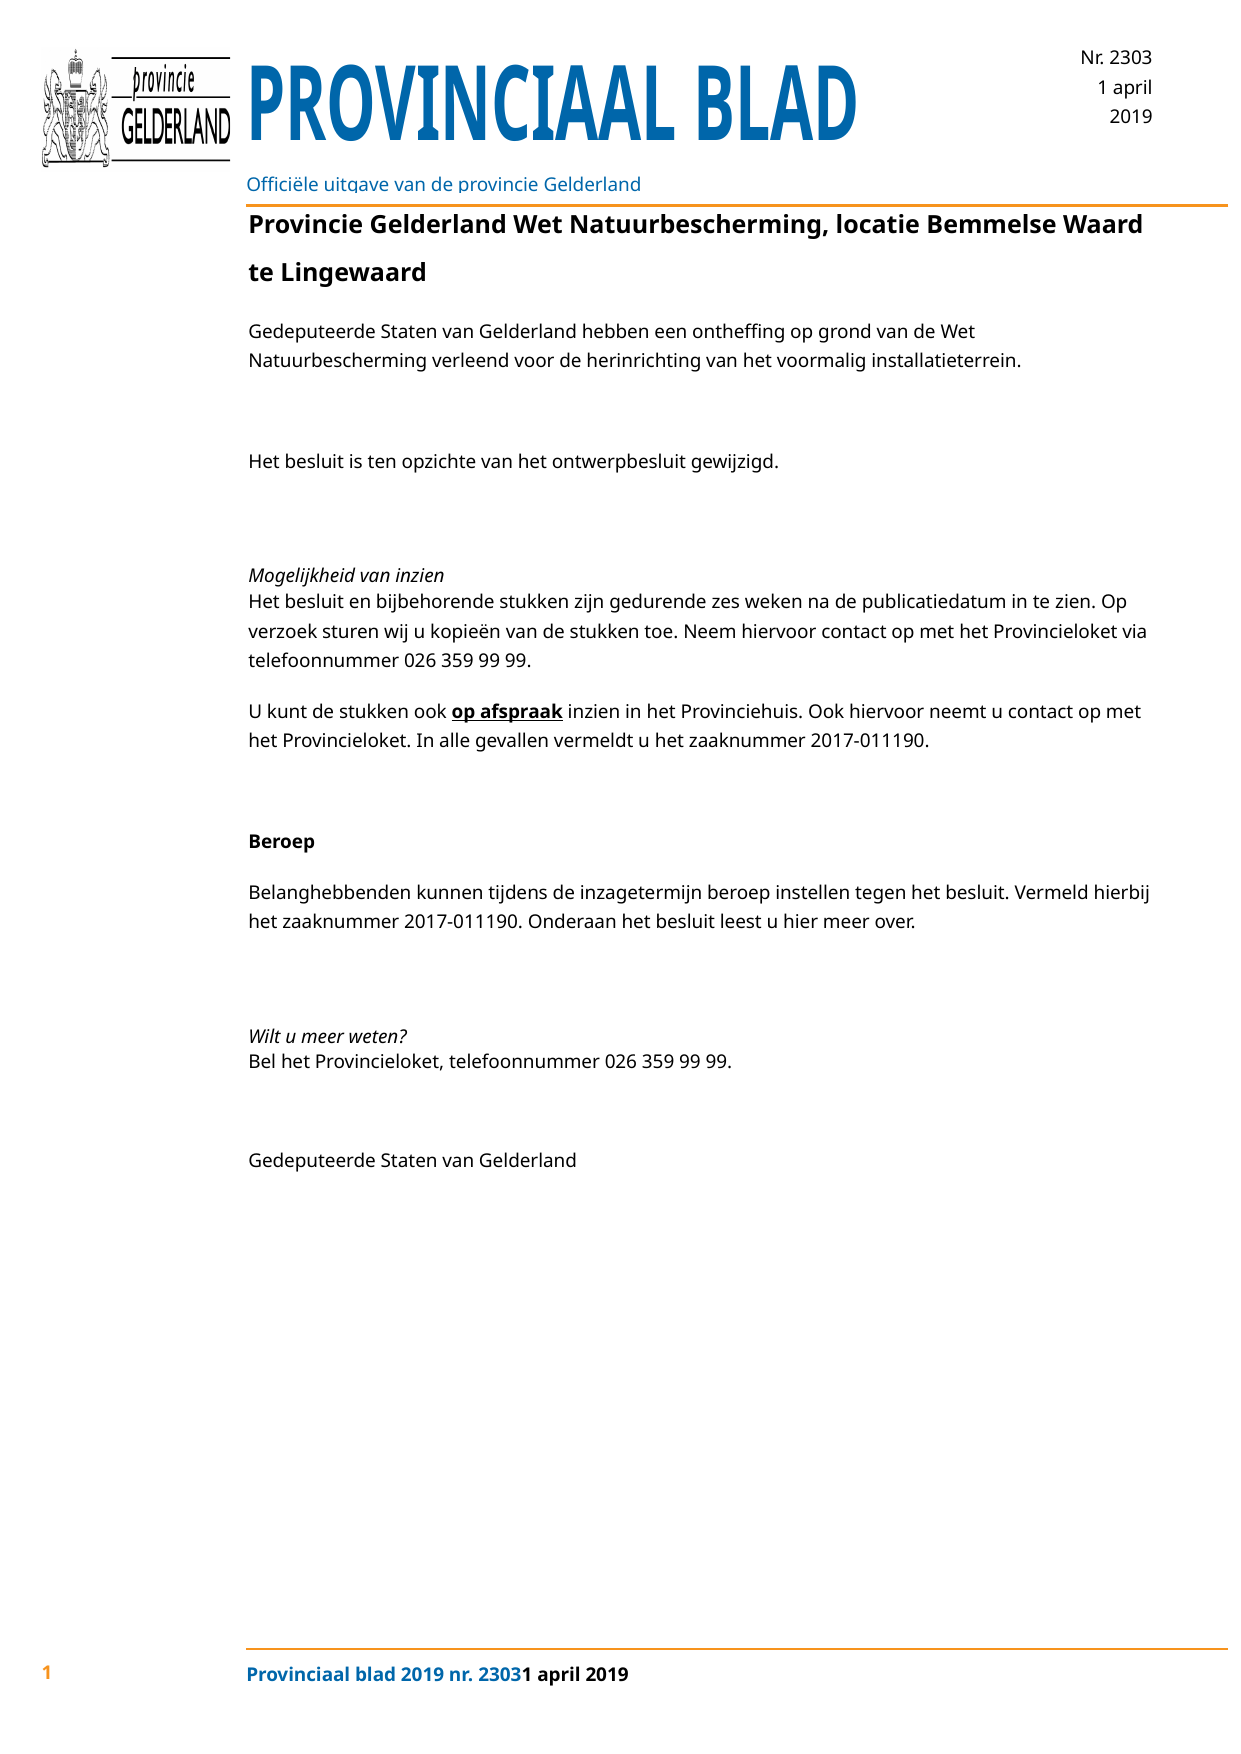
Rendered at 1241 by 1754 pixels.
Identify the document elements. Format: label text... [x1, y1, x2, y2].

text Gedeputeerde Staten van Gelderland hebben een ontheffing op grond van de Wet Natuurbescherming verleend voor de herinrichting van het voormalig installatieterrein. [248, 318, 1152, 373]
text U kunt de stukken ook op afspraak inzien in het Provinciehuis. Ook hiervoor neemt u contact op met het Provincieloket. In alle gevallen vermeldt u het zaaknummer 2017-011190. [248, 698, 1152, 753]
picture [41, 47, 231, 172]
text Mogelijkheid van inzien [248, 563, 1152, 588]
text Beroep [248, 828, 1152, 854]
text Het besluit is ten opzichte van het ontwerpbesluit gewijzigd. [248, 448, 1152, 474]
text Gedeputeerde Staten van Gelderland [248, 1147, 1152, 1172]
text Wilt u meer weten? [248, 1023, 1152, 1048]
text Provincie Gelderland Wet Natuurbescherming, locatie Bemmelse Waard te Lingewaard [248, 207, 1152, 288]
text Bel het Provincieloket, telefoonnummer 026 359 99 99. [248, 1048, 1152, 1074]
text Het besluit en bijbehorende stukken zijn gedurende zes weken na de publicatiedatum in te zien. Op verzoek sturen wij u kopieën van de stukken toe. Neem hiervoor contact op met het Provincieloket via telefoonnummer 026 359 99 99. [248, 588, 1152, 673]
text Belanghebbenden kunnen tijdens de inzagetermijn beroep instellen tegen het besluit. Vermeld hierbij het zaaknummer 2017-011190. Onderaan het besluit leest u hier meer over. [248, 879, 1152, 934]
